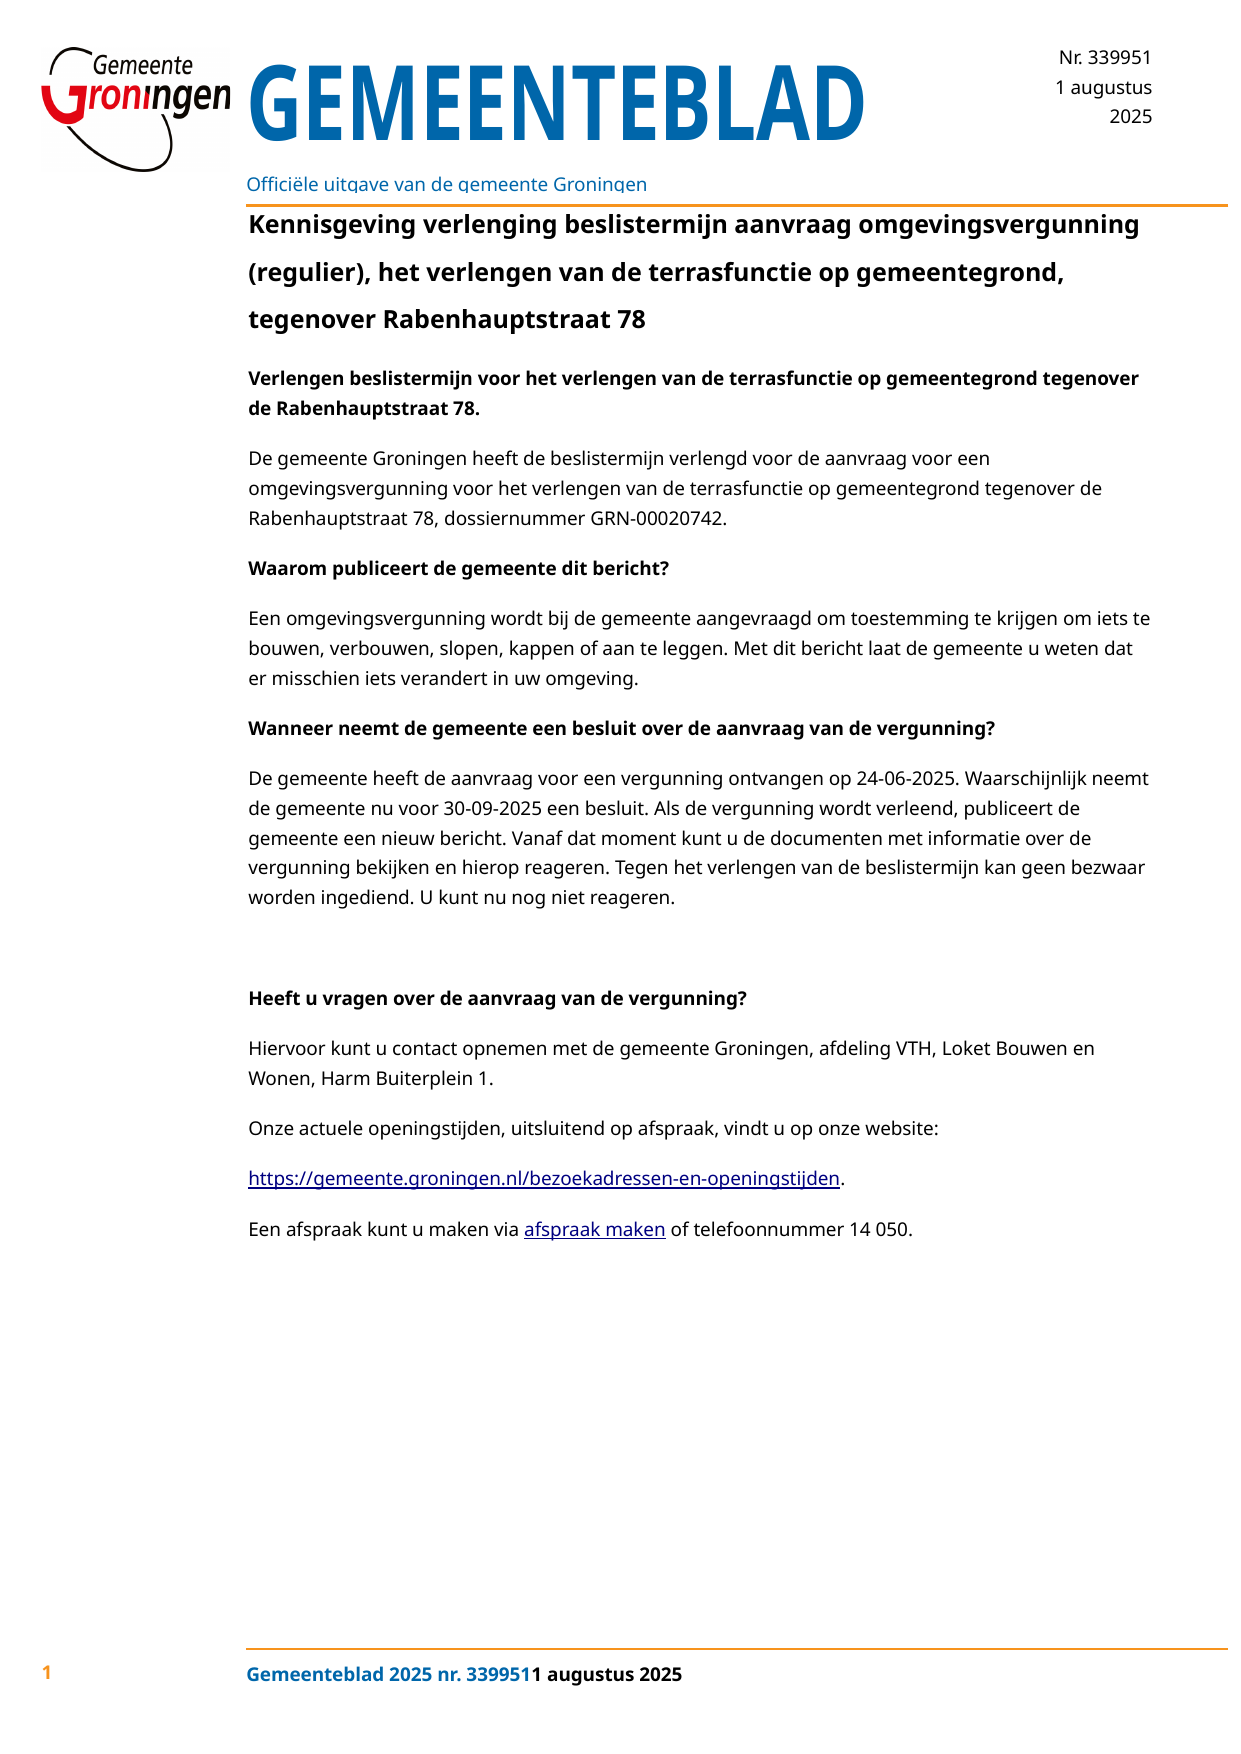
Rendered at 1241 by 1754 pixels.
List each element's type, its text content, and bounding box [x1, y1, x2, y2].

text Kennisgeving verlenging beslistermijn aanvraag omgevingsvergunning (regulier), het verlengen van de terrasfunctie op gemeentegrond, tegenover Rabenhauptstraat 78 [248, 207, 1152, 336]
text Een afspraak kunt u maken via afspraak maken of telefoonnummer 14 050. [248, 1216, 1152, 1242]
text Onze actuele openingstijden, uitsluitend op afspraak, vindt u op onze website: [248, 1115, 1152, 1141]
text Wanneer neemt de gemeente een besluit over de aanvraag van de vergunning? [248, 715, 1152, 741]
text Heeft u vragen over de aanvraag van de vergunning? [248, 985, 1152, 1010]
text Waarom publiceert de gemeente dit bericht? [248, 555, 1152, 581]
text Verlengen beslistermijn voor het verlengen van de terrasfunctie op gemeentegrond tegenover de Rabenhauptstraat 78. [248, 366, 1152, 421]
text De gemeente Groningen heeft de beslistermijn verlengd voor de aanvraag voor een omgevingsvergunning voor het verlengen van de terrasfunctie op gemeentegrond tegenover de Rabenhauptstraat 78, dossiernummer GRN-00020742. [248, 446, 1152, 530]
text https://gemeente.groningen.nl/bezoekadressen-en-openingstijden. [248, 1166, 1152, 1191]
text Een omgevingsvergunning wordt bij de gemeente aangevraagd om toestemming te krijgen om iets te bouwen, verbouwen, slopen, kappen of aan te leggen. Met dit bericht laat de gemeente u weten dat er misschien iets verandert in uw omgeving. [248, 606, 1152, 690]
picture [41, 47, 231, 172]
text Hiervoor kunt u contact opnemen met de gemeente Groningen, afdeling VTH, Loket Bouwen en Wonen, Harm Buiterplein 1. [248, 1035, 1152, 1090]
text De gemeente heeft de aanvraag voor een vergunning ontvangen op 24-06-2025. Waarschijnlijk neemt de gemeente nu voor 30-09-2025 een besluit. Als de vergunning wordt verleend, publiceert de gemeente een nieuw bericht. Vanaf dat moment kunt u de documenten met informatie over de vergunning bekijken en hierop reageren. Tegen het verlengen van de beslistermijn kan geen bezwaar worden ingediend. U kunt nu nog niet reageren. [248, 766, 1152, 909]
